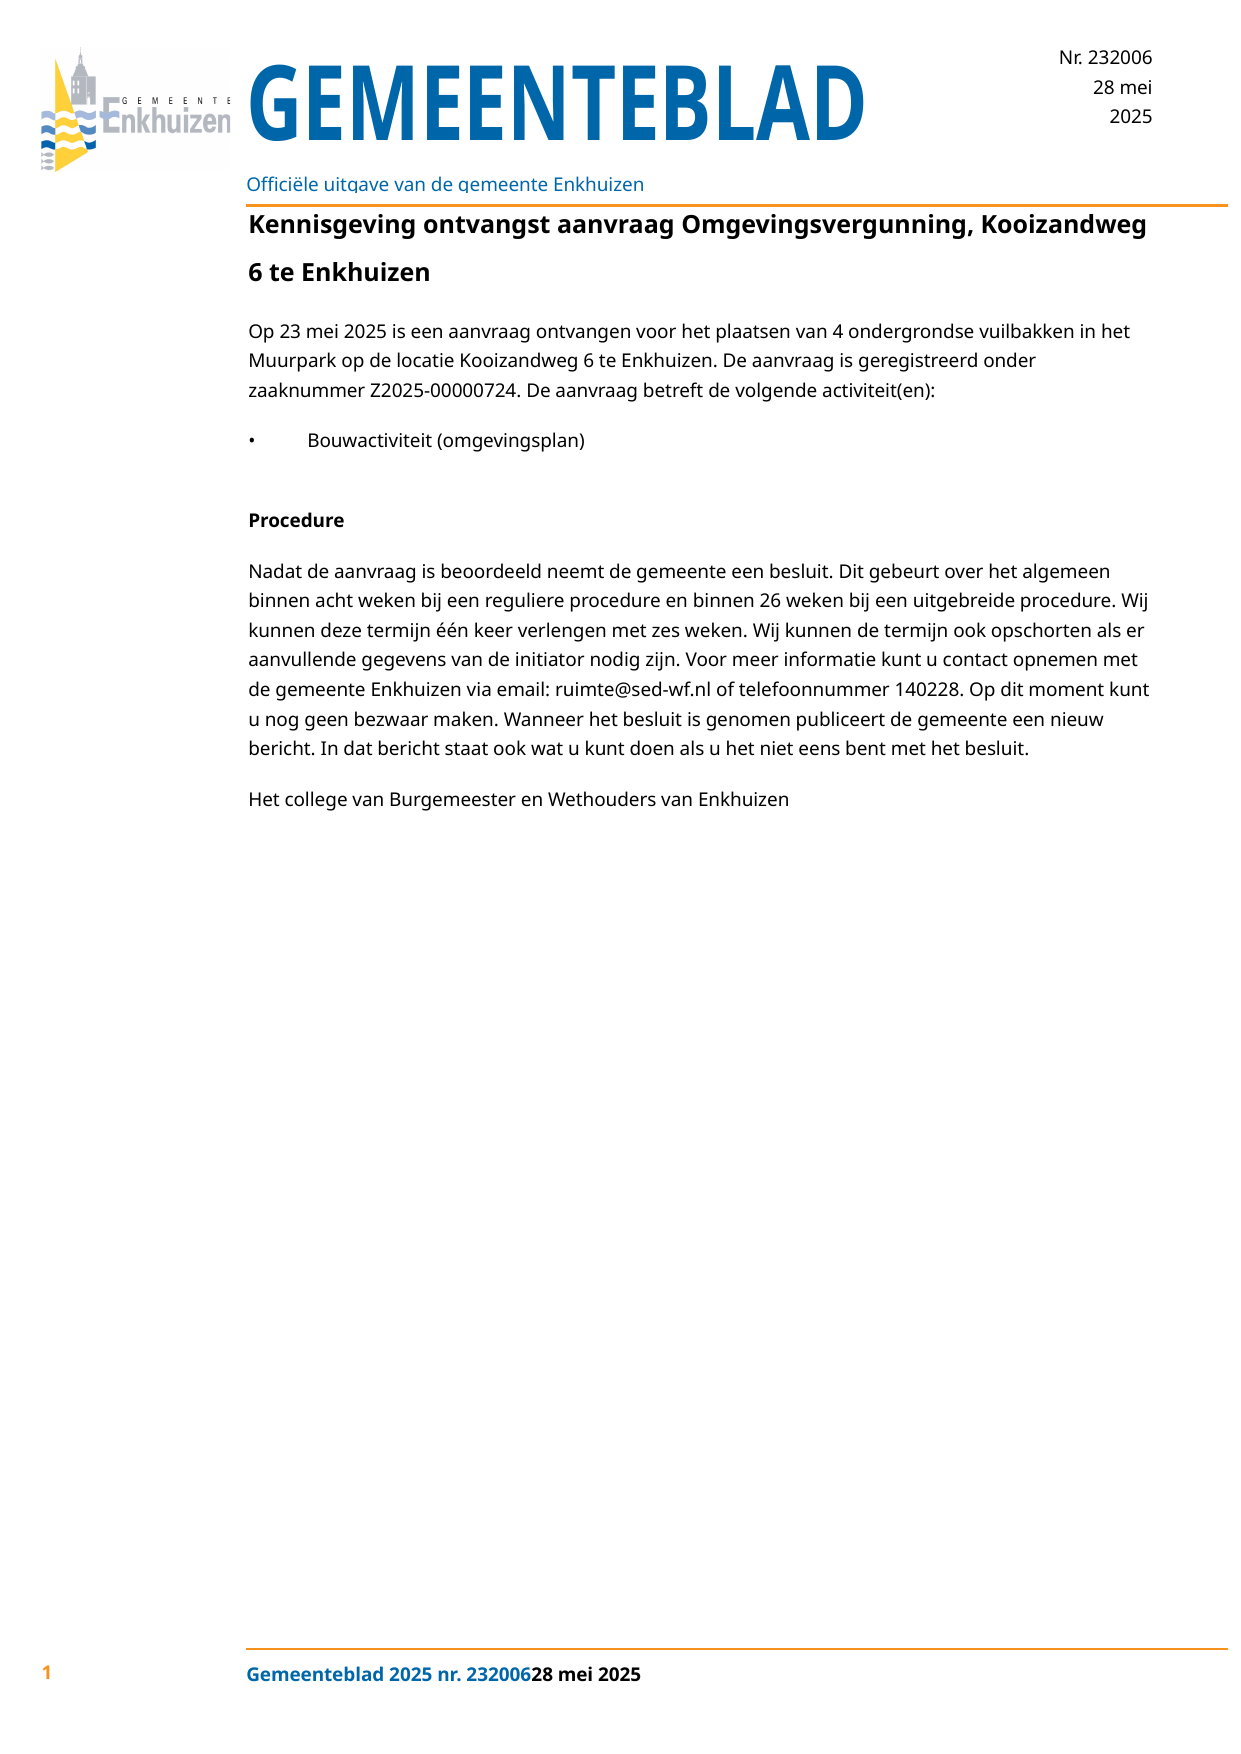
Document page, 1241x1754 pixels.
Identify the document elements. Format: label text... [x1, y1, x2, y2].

text Procedure [248, 507, 1152, 533]
list Bouwactiviteit (omgevingsplan) [248, 427, 1152, 453]
text Op 23 mei 2025 is een aanvraag ontvangen voor het plaatsen van 4 ondergrondse vuilbakken in het Muurpark op de locatie Kooizandweg 6 te Enkhuizen. De aanvraag is geregistreerd onder zaaknummer Z2025-00000724. De aanvraag betreft de volgende activiteit(en): [248, 318, 1152, 403]
text Kennisgeving ontvangst aanvraag Omgevingsvergunning, Kooizandweg 6 te Enkhuizen [248, 207, 1152, 288]
picture [41, 47, 231, 172]
text Nadat de aanvraag is beoordeeld neemt de gemeente een besluit. Dit gebeurt over het algemeen binnen acht weken bij een reguliere procedure en binnen 26 weken bij een uitgebreide procedure. Wij kunnen deze termijn één keer verlengen met zes weken. Wij kunnen de termijn ook opschorten als er aanvullende gegevens van de initiator nodig zijn. Voor meer informatie kunt u contact opnemen met de gemeente Enkhuizen via email: ruimte@sed-wf.nl of telefoonnummer 140228. Op dit moment kunt u nog geen bezwaar maken. Wanneer het besluit is genomen publiceert de gemeente een nieuw bericht. In dat bericht staat ook wat u kunt doen als u het niet eens bent met het besluit. [248, 558, 1152, 761]
text Het college van Burgemeester en Wethouders van Enkhuizen [248, 786, 1152, 812]
